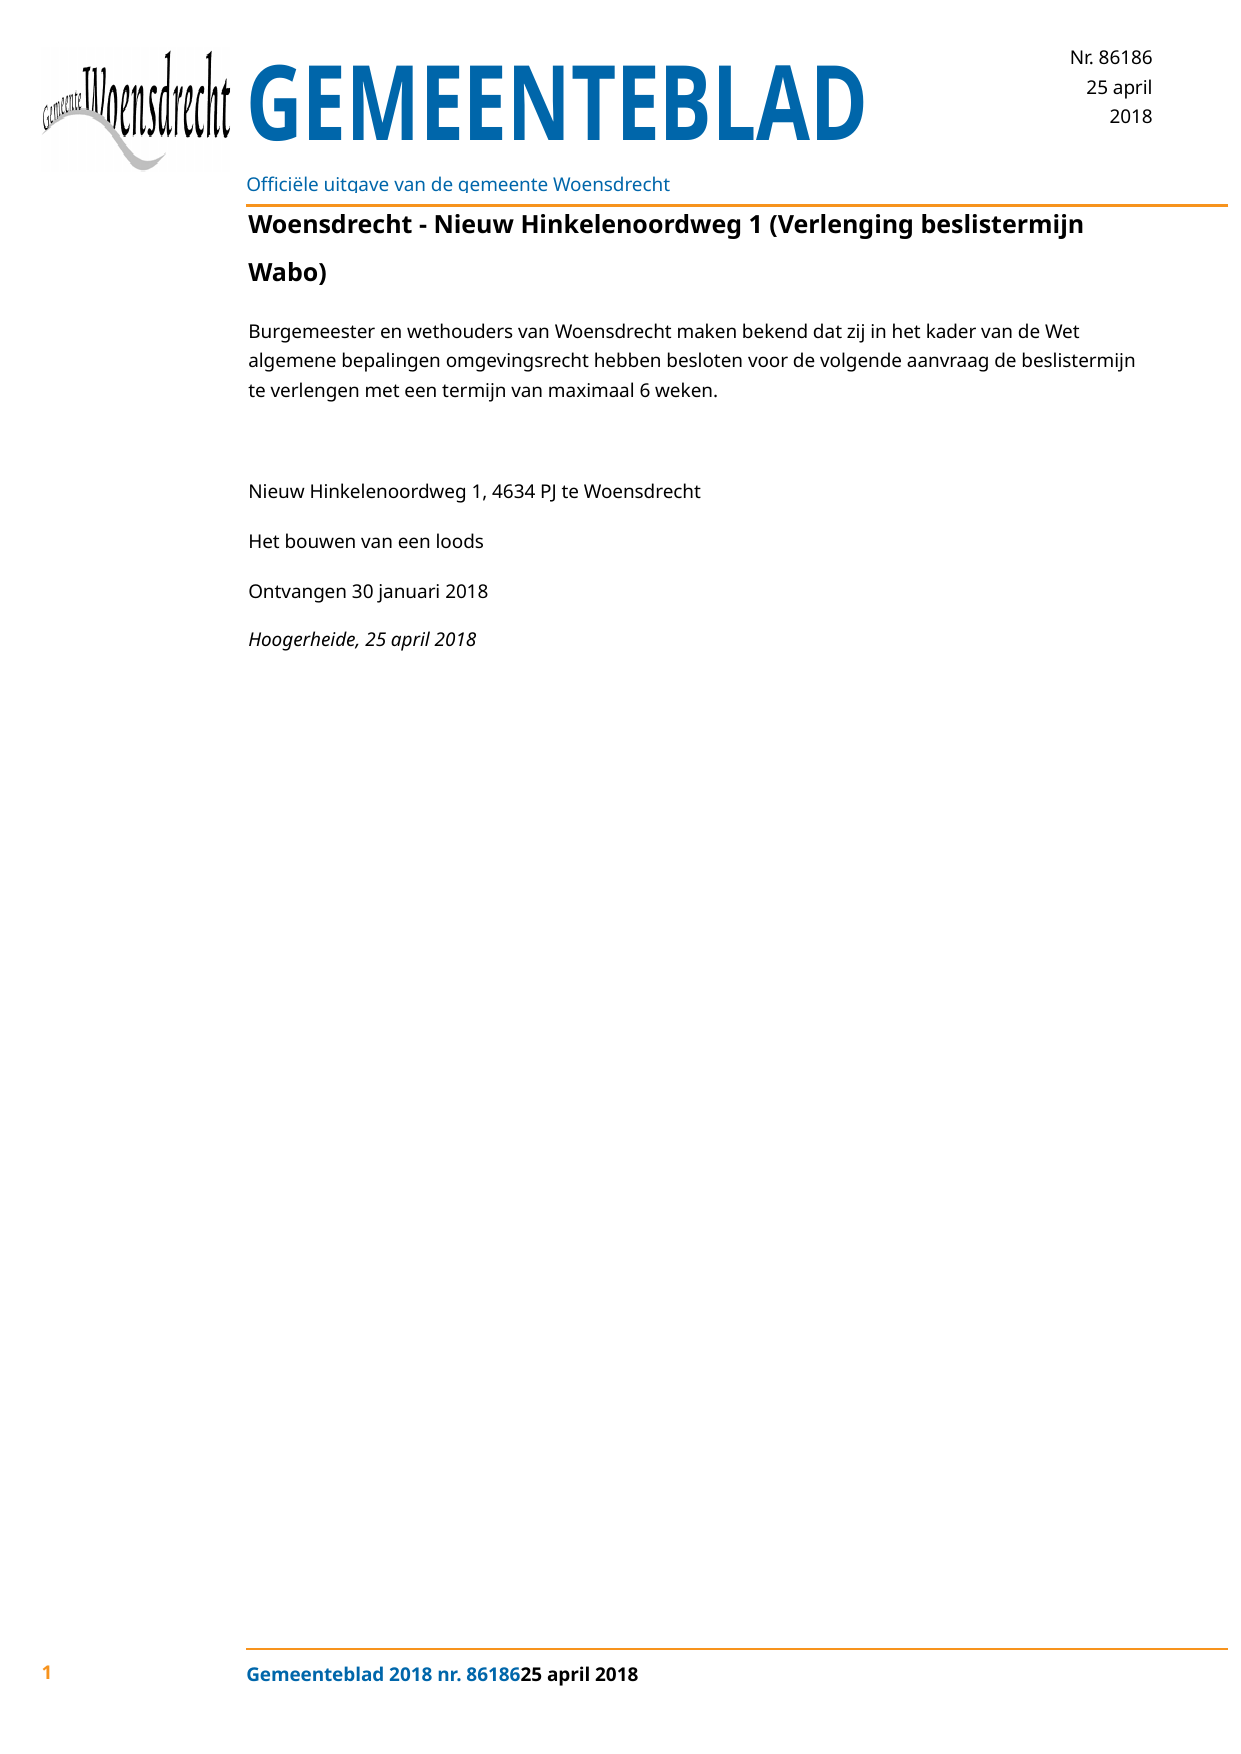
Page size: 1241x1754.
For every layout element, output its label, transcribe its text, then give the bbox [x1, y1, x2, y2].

text Het bouwen van een loods [248, 528, 1152, 554]
text Burgemeester en wethouders van Woensdrecht maken bekend dat zij in het kader van de Wet algemene bepalingen omgevingsrecht hebben besloten voor de volgende aanvraag de beslistermijn te verlengen met een termijn van maximaal 6 weken. [248, 318, 1152, 403]
text Hoogerheide, 25 april 2018 [248, 627, 1152, 652]
picture [41, 47, 231, 172]
text Ontvangen 30 januari 2018 [248, 579, 1152, 604]
text Nieuw Hinkelenoordweg 1, 4634 PJ te Woensdrecht [248, 478, 1152, 504]
text Woensdrecht - Nieuw Hinkelenoordweg 1 (Verlenging beslistermijn Wabo) [248, 207, 1152, 288]
